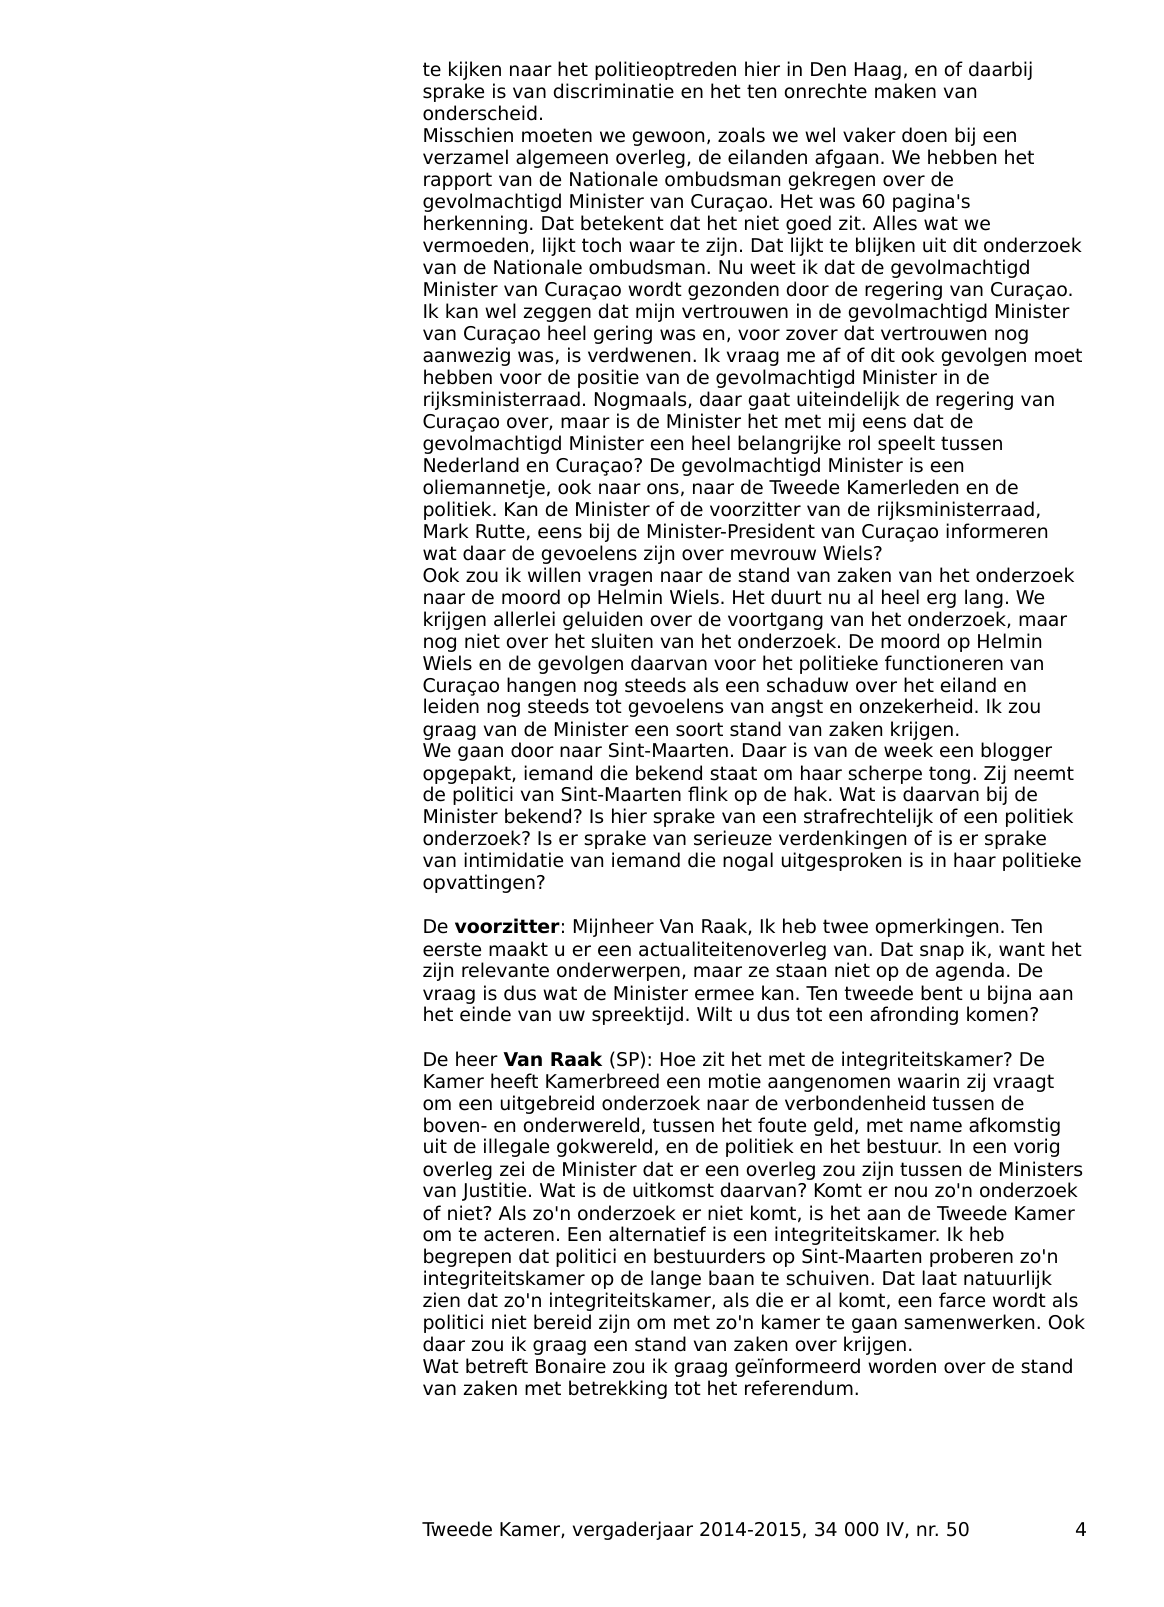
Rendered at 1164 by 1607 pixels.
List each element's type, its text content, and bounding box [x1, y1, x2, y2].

text De heer Van Raak (SP): Hoe zit het met de integriteitskamer? De Kamer heeft Kamerbreed een motie aangenomen waarin zij vraagt om een uitgebreid onderzoek naar de verbondenheid tussen de boven- en onderwereld, tussen het foute geld, met name afkomstig uit de illegale gokwereld, en de politiek en het bestuur. In een vorig overleg zei de Minister dat er een overleg zou zijn tussen de Ministers van Justitie. Wat is de uitkomst daarvan? Komt er nou zo'n onderzoek of niet? Als zo'n onderzoek er niet komt, is het aan de Tweede Kamer om te acteren. Een alternatief is een integriteitskamer. Ik heb begrepen dat politici en bestuurders op Sint-Maarten proberen zo'n integriteitskamer op de lange baan te schuiven. Dat laat natuurlijk zien dat zo'n integriteitskamer, als die er al komt, een farce wordt als politici niet bereid zijn om met zo'n kamer te gaan samenwerken. Ook daar zou ik graag een stand van zaken over krijgen. [422, 1048, 1087, 1356]
text te kijken naar het politieoptreden hier in Den Haag, en of daarbij sprake is van discriminatie en het ten onrechte maken van onderscheid. [422, 59, 1087, 125]
text We gaan door naar Sint-Maarten. Daar is van de week een blogger opgepakt, iemand die bekend staat om haar scherpe tong. Zij neemt de politici van Sint-Maarten flink op de hak. Wat is daarvan bij de Minister bekend? Is hier sprake van een strafrechtelijk of een politiek onderzoek? Is er sprake van serieuze verdenkingen of is er sprake van intimidatie van iemand die nogal uitgesproken is in haar politieke opvattingen? [422, 740, 1087, 894]
text Ook zou ik willen vragen naar de stand van zaken van het onderzoek naar de moord op Helmin Wiels. Het duurt nu al heel erg lang. We krijgen allerlei geluiden over de voortgang van het onderzoek, maar nog niet over het sluiten van het onderzoek. De moord op Helmin Wiels en de gevolgen daarvan voor het politieke functioneren van Curaçao hangen nog steeds als een schaduw over het eiland en leiden nog steeds tot gevoelens van angst en onzekerheid. Ik zou graag van de Minister een soort stand van zaken krijgen. [422, 564, 1087, 740]
text Misschien moeten we gewoon, zoals we wel vaker doen bij een verzamel algemeen overleg, de eilanden afgaan. We hebben het rapport van de Nationale ombudsman gekregen over de gevolmachtigd Minister van Curaçao. Het was 60 pagina's herkenning. Dat betekent dat het niet goed zit. Alles wat we vermoeden, lijkt toch waar te zijn. Dat lijkt te blijken uit dit onderzoek van de Nationale ombudsman. Nu weet ik dat de gevolmachtigd Minister van Curaçao wordt gezonden door de regering van Curaçao. Ik kan wel zeggen dat mijn vertrouwen in de gevolmachtigd Minister van Curaçao heel gering was en, voor zover dat vertrouwen nog aanwezig was, is verdwenen. Ik vraag me af of dit ook gevolgen moet hebben voor de positie van de gevolmachtigd Minister in de rijksministerraad. Nogmaals, daar gaat uiteindelijk de regering van Curaçao over, maar is de Minister het met mij eens dat de gevolmachtigd Minister een heel belangrijke rol speelt tussen Nederland en Curaçao? De gevolmachtigd Minister is een oliemannetje, ook naar ons, naar de Tweede Kamerleden en de politiek. Kan de Minister of de voorzitter van de rijksministerraad, Mark Rutte, eens bij de Minister-President van Curaçao informeren wat daar de gevoelens zijn over mevrouw Wiels? [422, 125, 1087, 564]
text Wat betreft Bonaire zou ik graag geïnformeerd worden over de stand van zaken met betrekking tot het referendum. [422, 1356, 1087, 1400]
text De voorzitter: Mijnheer Van Raak, Ik heb twee opmerkingen. Ten eerste maakt u er een actualiteitenoverleg van. Dat snap ik, want het zijn relevante onderwerpen, maar ze staan niet op de agenda. De vraag is dus wat de Minister ermee kan. Ten tweede bent u bijna aan het einde van uw spreektijd. Wilt u dus tot een afronding komen? [422, 916, 1087, 1026]
